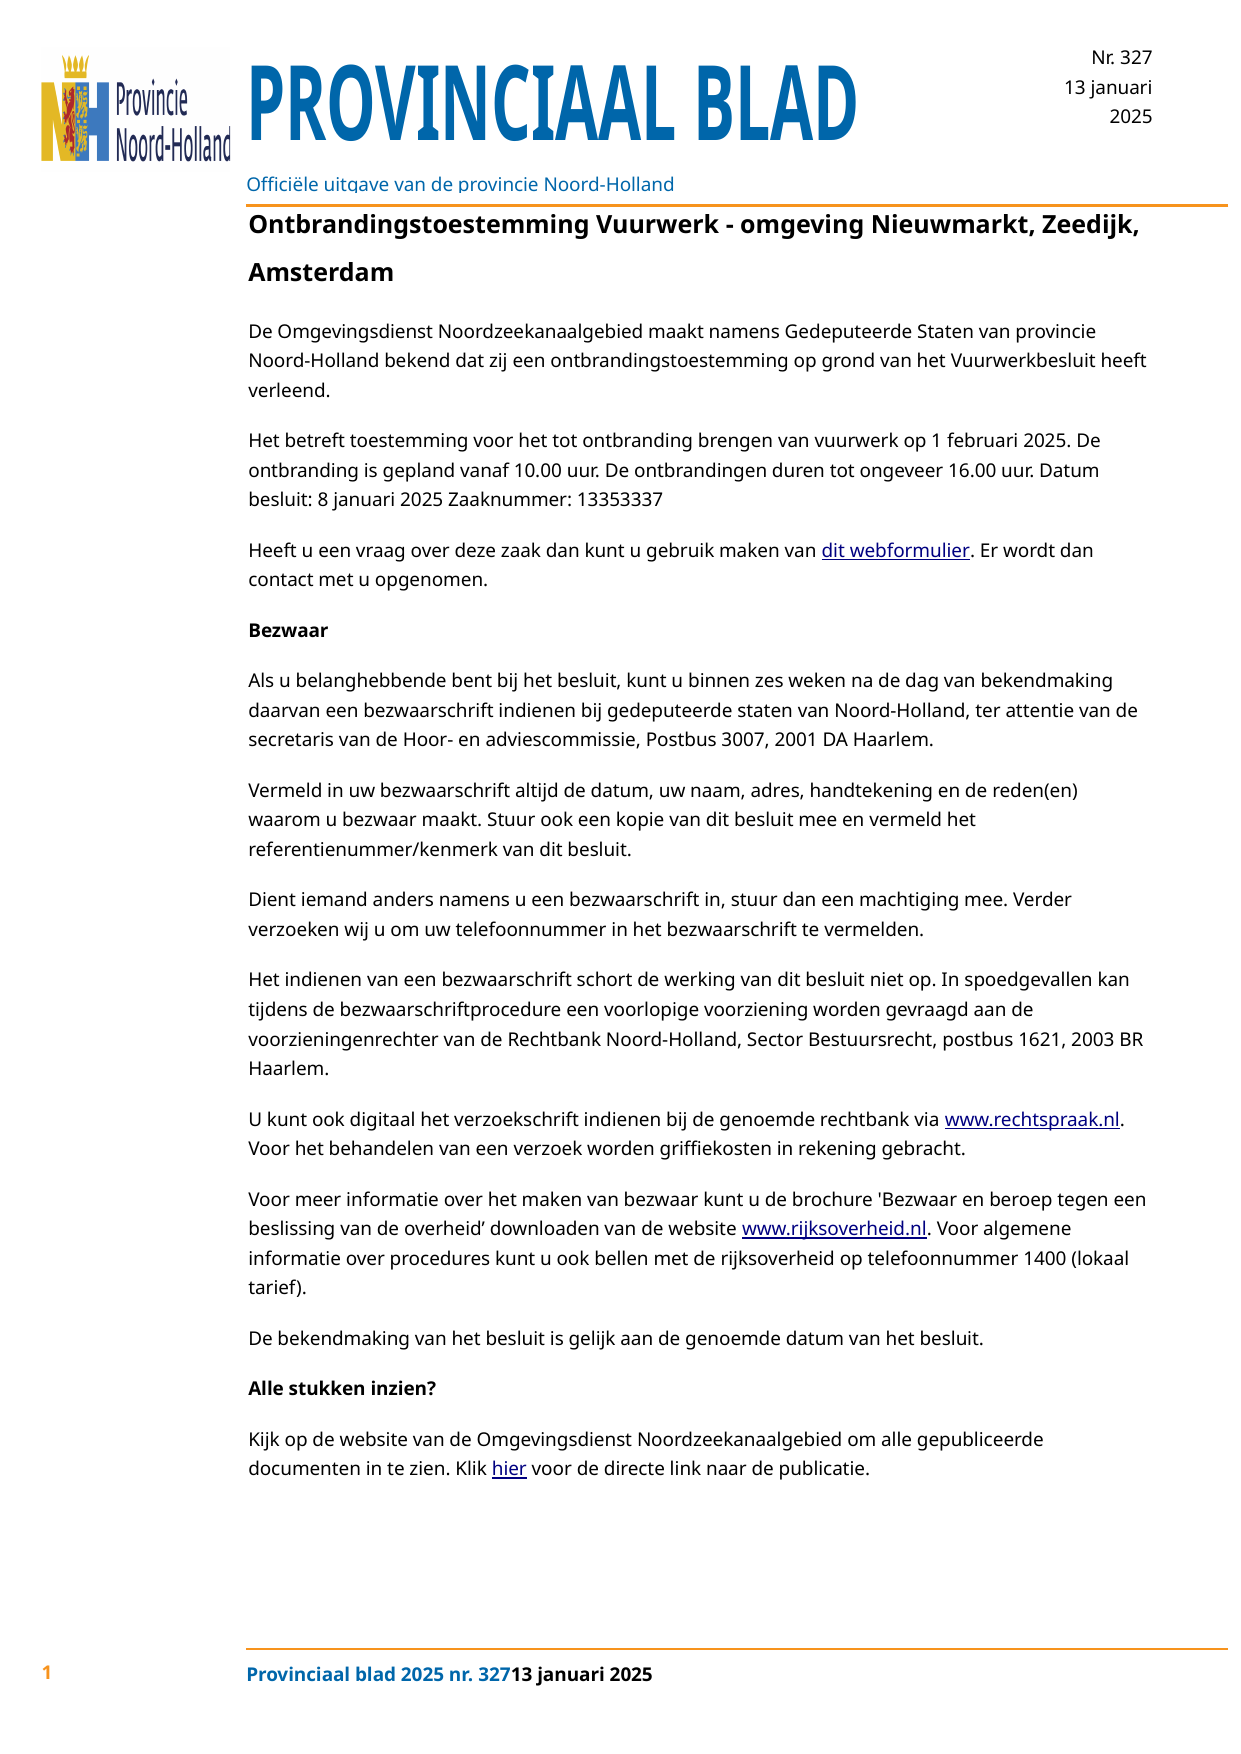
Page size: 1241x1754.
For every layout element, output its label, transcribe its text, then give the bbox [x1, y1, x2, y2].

text Het indienen van een bezwaarschrift schort de werking van dit besluit niet op. In spoedgevallen kan tijdens de bezwaarschriftprocedure een voorlopige voorziening worden gevraagd aan de voorzieningenrechter van de Rechtbank Noord-Holland, Sector Bestuursrecht, postbus 1621, 2003 BR Haarlem. [248, 967, 1152, 1081]
text Als u belanghebbende bent bij het besluit, kunt u binnen zes weken na de dag van bekendmaking daarvan een bezwaarschrift indienen bij gedeputeerde staten van Noord-Holland, ter attentie van de secretaris van de Hoor- en adviescommissie, Postbus 3007, 2001 DA Haarlem. [248, 667, 1152, 752]
text Bezwaar [248, 617, 1152, 643]
text U kunt ook digitaal het verzoekschrift indienen bij de genoemde rechtbank via www.rechtspraak.nl. Voor het behandelen van een verzoek worden griffiekosten in rekening gebracht. [248, 1106, 1152, 1161]
text Vermeld in uw bezwaarschrift altijd de datum, uw naam, adres, handtekening en de reden(en) waarom u bezwaar maakt. Stuur ook een kopie van dit besluit mee en vermeld het referentienummer/kenmerk van dit besluit. [248, 777, 1152, 862]
text Heeft u een vraag over deze zaak dan kunt u gebruik maken van dit webformulier. Er wordt dan contact met u opgenomen. [248, 537, 1152, 592]
text Voor meer informatie over het maken van bezwaar kunt u de brochure 'Bezwaar en beroep tegen een beslissing van de overheid’ downloaden van de website www.rijksoverheid.nl. Voor algemene informatie over procedures kunt u ook bellen met de rijksoverheid op telefoonnummer 1400 (lokaal tarief). [248, 1186, 1152, 1300]
text Ontbrandingstoestemming Vuurwerk - omgeving Nieuwmarkt, Zeedijk, Amsterdam [248, 207, 1152, 288]
text De bekendmaking van het besluit is gelijk aan de genoemde datum van het besluit. [248, 1325, 1152, 1351]
text Het betreft toestemming voor het tot ontbranding brengen van vuurwerk op 1 februari 2025. De ontbranding is gepland vanaf 10.00 uur. De ontbrandingen duren tot ongeveer 16.00 uur. Datum besluit: 8 januari 2025 Zaaknummer: 13353337 [248, 427, 1152, 512]
text Kijk op de website van de Omgevingsdienst Noordzeekanaalgebied om alle gepubliceerde documenten in te zien. Klik hier voor de directe link naar de publicatie. [248, 1426, 1152, 1481]
text Dient iemand anders namens u een bezwaarschrift in, stuur dan een machtiging mee. Verder verzoeken wij u om uw telefoonnummer in het bezwaarschrift te vermelden. [248, 887, 1152, 942]
text De Omgevingsdienst Noordzeekanaalgebied maakt namens Gedeputeerde Staten van provincie Noord-Holland bekend dat zij een ontbrandingstoestemming op grond van het Vuurwerkbesluit heeft verleend. [248, 318, 1152, 403]
picture [41, 47, 231, 172]
text Alle stukken inzien? [248, 1375, 1152, 1401]
